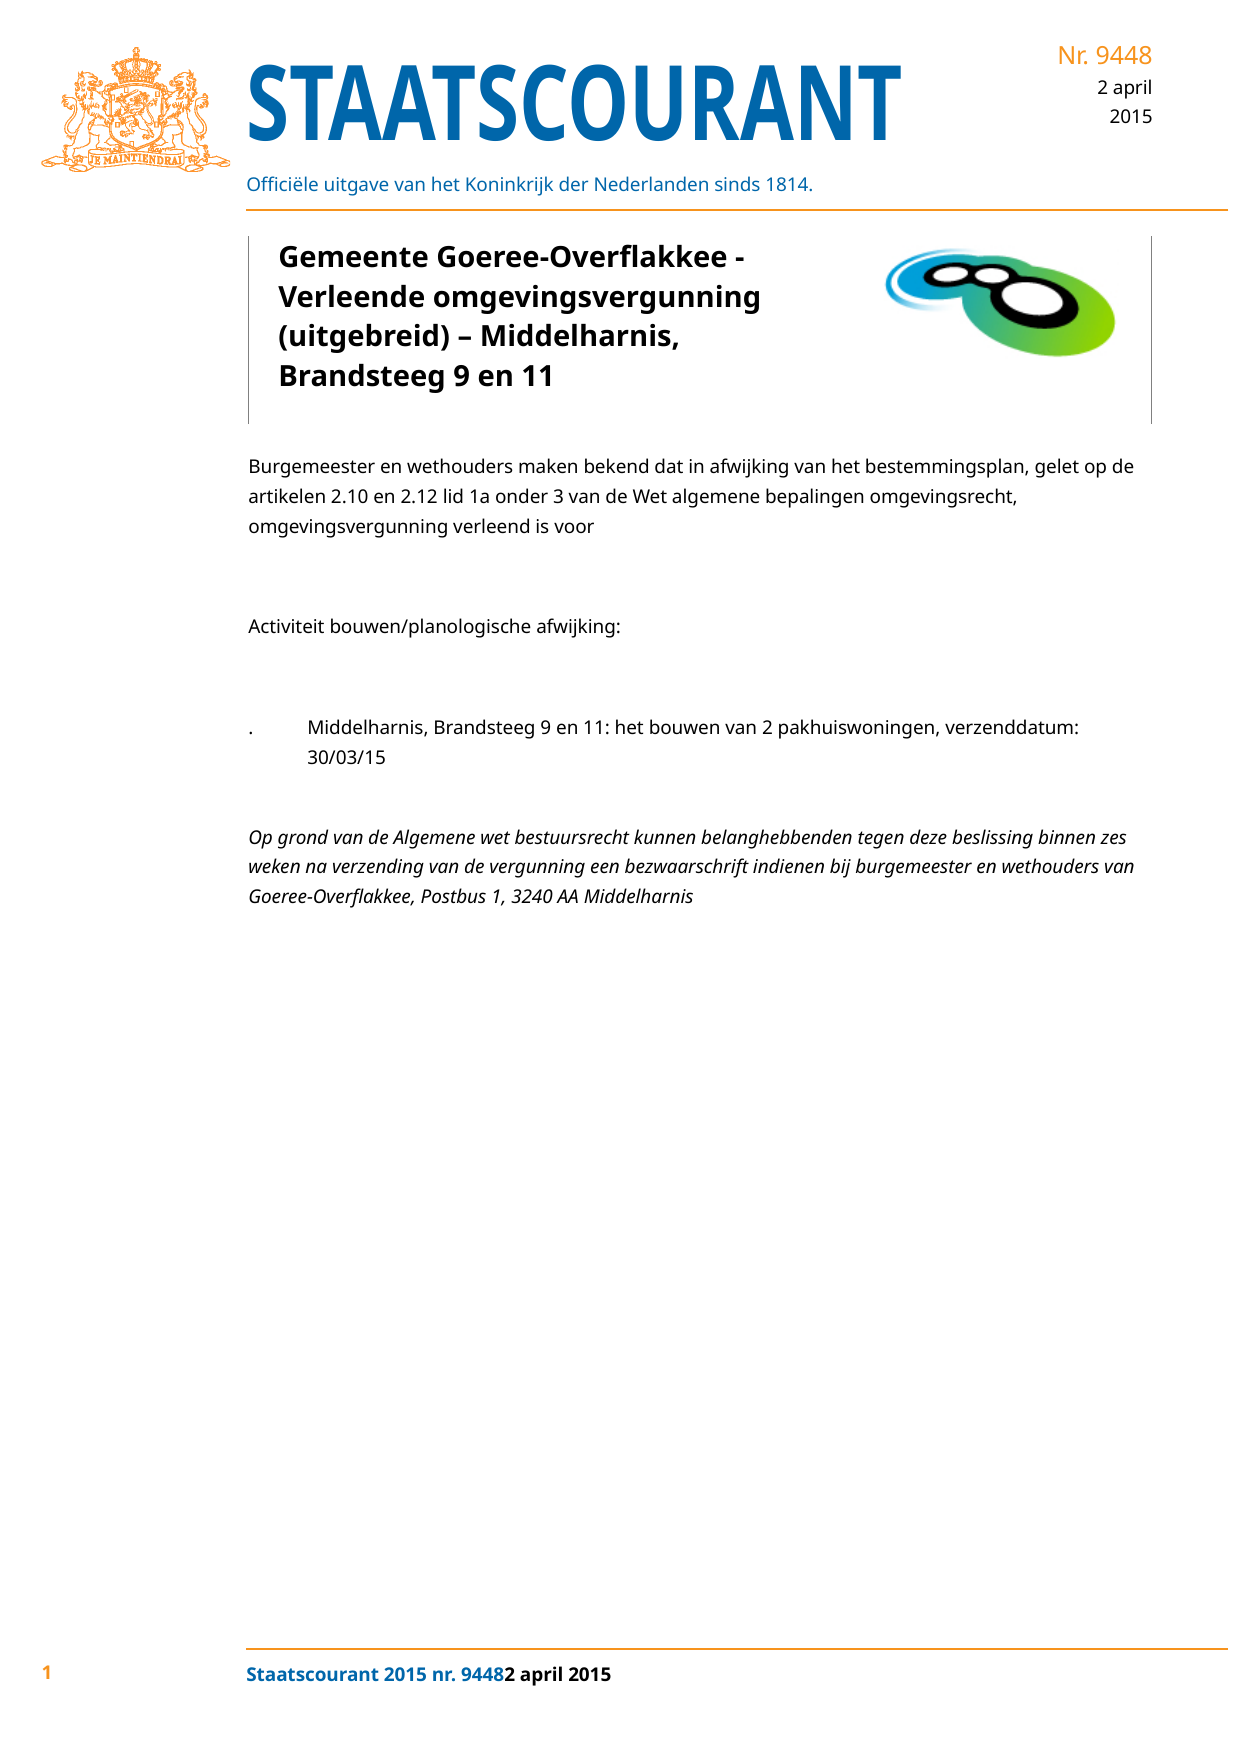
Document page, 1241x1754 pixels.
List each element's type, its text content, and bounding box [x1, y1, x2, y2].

table_header Gemeente Goeree-Overflakkee - Verleende omgevingsvergunning (uitgebreid) – Middelharnis, Brandsteeg 9 en 11 [249, 236, 850, 424]
text Activiteit bouwen/planologische afwijking: [248, 614, 1152, 639]
table_header [850, 236, 1151, 424]
picture [41, 47, 231, 172]
list Middelharnis, Brandsteeg 9 en 11: het bouwen van 2 pakhuiswoningen, verzenddatum: 30/03/15 [248, 714, 1152, 770]
picture [882, 236, 1119, 367]
text Op grond van de Algemene wet bestuursrecht kunnen belanghebbenden tegen deze beslissing binnen zes weken na verzending van de vergunning een bezwaarschrift indienen bij burgemeester en wethouders van Goeree-Overflakkee, Postbus 1, 3240 AA Middelharnis [248, 824, 1152, 909]
text Burgemeester en wethouders maken bekend dat in afwijking van het bestemmingsplan, gelet op de artikelen 2.10 en 2.12 lid 1a onder 3 van de Wet algemene bepalingen omgevingsrecht, omgevingsvergunning verleend is voor [248, 454, 1152, 538]
